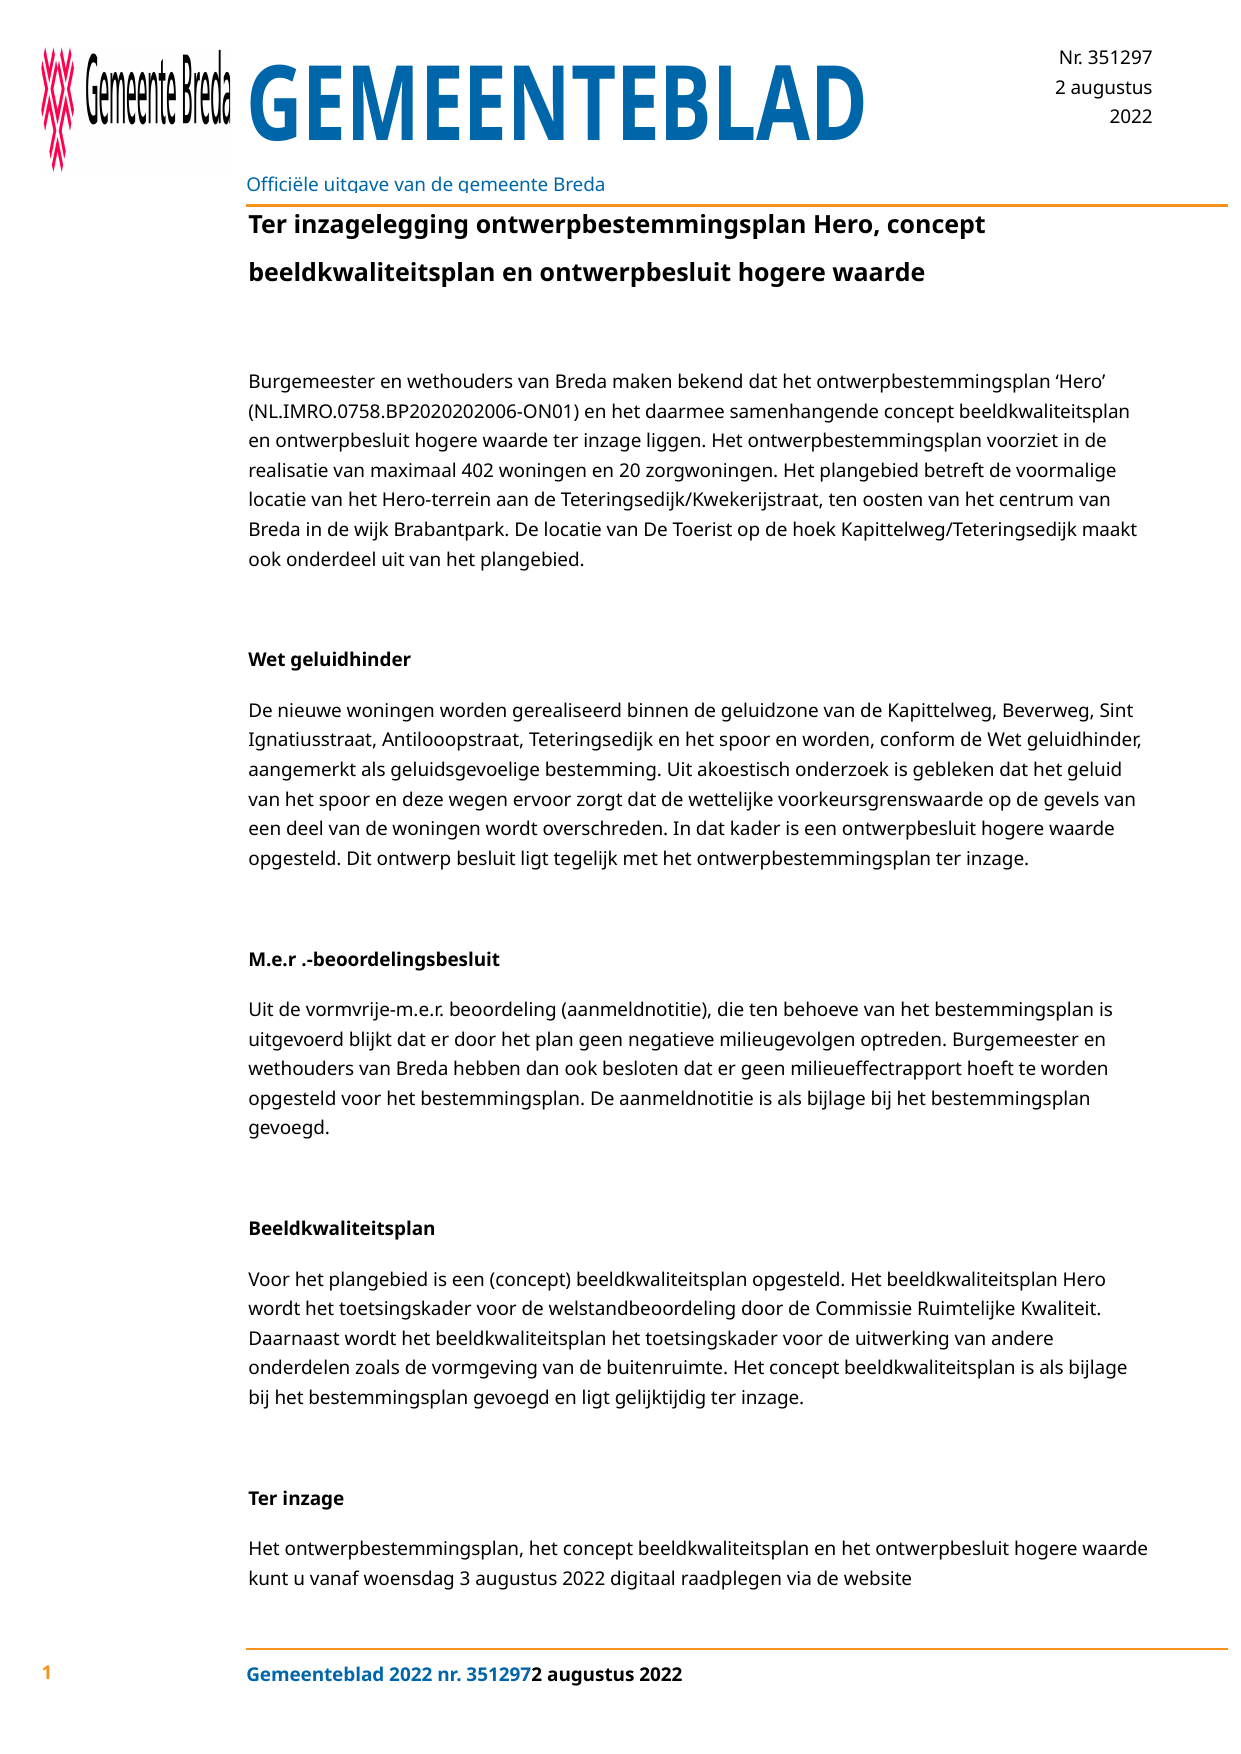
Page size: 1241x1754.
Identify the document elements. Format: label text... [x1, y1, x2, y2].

text Wet geluidhinder [248, 647, 1152, 672]
text Ter inzagelegging ontwerpbestemmingsplan Hero, concept beeldkwaliteitsplan en ontwerpbesluit hogere waarde [248, 207, 1152, 288]
text Ter inzage [248, 1485, 1152, 1511]
text Voor het plangebied is een (concept) beeldkwaliteitsplan opgesteld. Het beeldkwaliteitsplan Hero wordt het toetsingskader voor de welstandbeoordeling door de Commissie Ruimtelijke Kwaliteit. Daarnaast wordt het beeldkwaliteitsplan het toetsingskader voor de uitwerking van andere onderdelen zoals de vormgeving van de buitenruimte. Het concept beeldkwaliteitsplan is als bijlage bij het bestemmingsplan gevoegd en ligt gelijktijdig ter inzage. [248, 1266, 1152, 1410]
text Beeldkwaliteitsplan [248, 1215, 1152, 1241]
text Uit de vormvrije-m.e.r. beoordeling (aanmeldnotitie), die ten behoeve van het bestemmingsplan is uitgevoerd blijkt dat er door het plan geen negatieve milieugevolgen optreden. Burgemeester en wethouders van Breda hebben dan ook besloten dat er geen milieueffectrapport hoeft te worden opgesteld voor het bestemmingsplan. De aanmeldnotitie is als bijlage bij het bestemmingsplan gevoegd. [248, 996, 1152, 1140]
text M.e.r .-beoordelingsbesluit [248, 946, 1152, 972]
text Het ontwerpbestemmingsplan, het concept beeldkwaliteitsplan en het ontwerpbesluit hogere waarde kunt u vanaf woensdag 3 augustus 2022 digitaal raadplegen via de website [248, 1535, 1152, 1591]
text Burgemeester en wethouders van Breda maken bekend dat het ontwerpbestemmingsplan ‘Hero’ (NL.IMRO.0758.BP2020202006-ON01) en het daarmee samenhangende concept beeldkwaliteitsplan en ontwerpbesluit hogere waarde ter inzage liggen. Het ontwerpbestemmingsplan voorziet in de realisatie van maximaal 402 woningen en 20 zorgwoningen. Het plangebied betreft de voormalige locatie van het Hero-terrein aan de Teteringsedijk/Kwekerijstraat, ten oosten van het centrum van Breda in de wijk Brabantpark. De locatie van De Toerist op de hoek Kapittelweg/Teteringsedijk maakt ook onderdeel uit van het plangebied. [248, 368, 1152, 572]
picture [41, 47, 231, 172]
text De nieuwe woningen worden gerealiseerd binnen de geluidzone van de Kapittelweg, Beverweg, Sint Ignatiusstraat, Antilooopstraat, Teteringsedijk en het spoor en worden, conform de Wet geluidhinder, aangemerkt als geluidsgevoelige bestemming. Uit akoestisch onderzoek is gebleken dat het geluid van het spoor en deze wegen ervoor zorgt dat de wettelijke voorkeursgrenswaarde op de gevels van een deel van de woningen wordt overschreden. In dat kader is een ontwerpbesluit hogere waarde opgesteld. Dit ontwerp besluit ligt tegelijk met het ontwerpbestemmingsplan ter inzage. [248, 697, 1152, 871]
